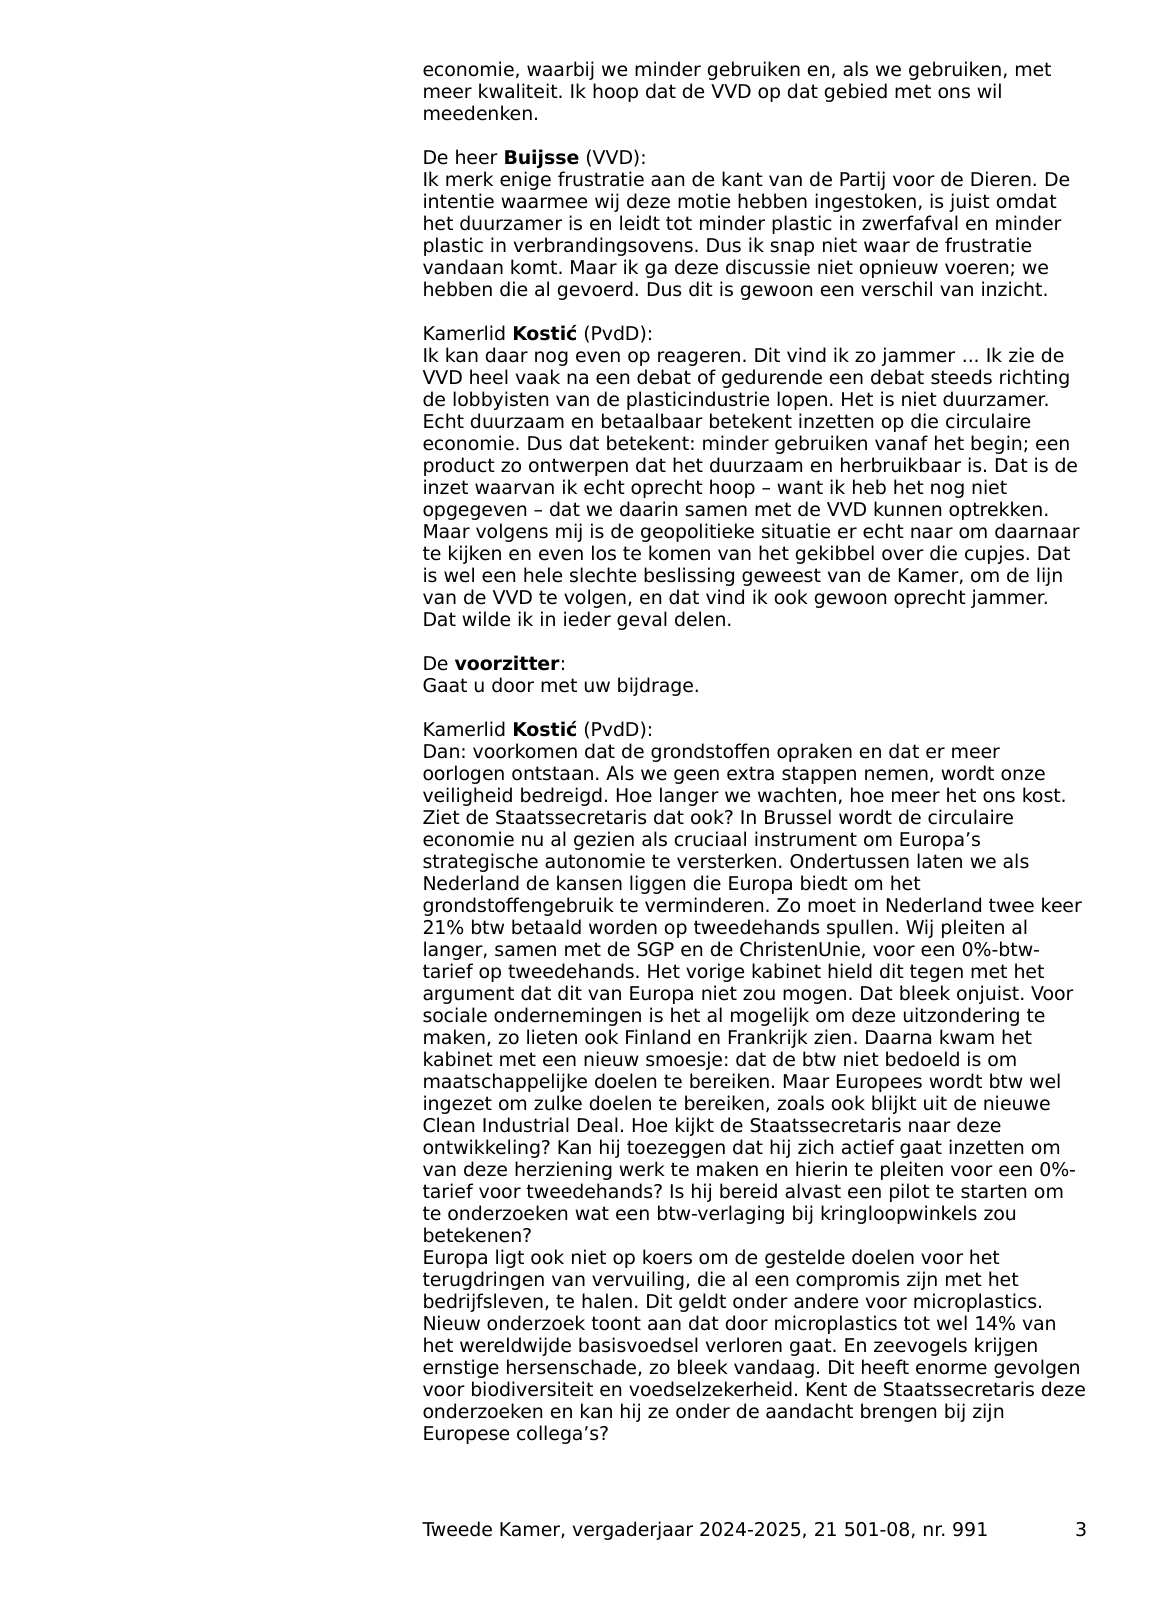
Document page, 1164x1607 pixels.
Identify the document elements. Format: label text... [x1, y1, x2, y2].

text Ik kan daar nog even op reageren. Dit vind ik zo jammer ... Ik zie de VVD heel vaak na een debat of gedurende een debat steeds richting de lobbyisten van de plasticindustrie lopen. Het is niet duurzamer. Echt duurzaam en betaalbaar betekent inzetten op die circulaire economie. Dus dat betekent: minder gebruiken vanaf het begin; een product zo ontwerpen dat het duurzaam en herbruikbaar is. Dat is de inzet waarvan ik echt oprecht hoop – want ik heb het nog niet opgegeven – dat we daarin samen met de VVD kunnen optrekken. Maar volgens mij is de geopolitieke situatie er echt naar om daarnaar te kijken en even los te komen van het gekibbel over die cupjes. Dat is wel een hele slechte beslissing geweest van de Kamer, om de lijn van de VVD te volgen, en dat vind ik ook gewoon oprecht jammer. Dat wilde ik in ieder geval delen. [422, 345, 1087, 631]
text Europa ligt ook niet op koers om de gestelde doelen voor het terugdringen van vervuiling, die al een compromis zijn met het bedrijfsleven, te halen. Dit geldt onder andere voor microplastics. Nieuw onderzoek toont aan dat door microplastics tot wel 14% van het wereldwijde basisvoedsel verloren gaat. En zeevogels krijgen ernstige hersenschade, zo bleek vandaag. Dit heeft enorme gevolgen voor biodiversiteit en voedselzekerheid. Kent de Staatssecretaris deze onderzoeken en kan hij ze onder de aandacht brengen bij zijn Europese collega’s? [422, 1247, 1087, 1444]
text De voorzitter: [422, 653, 1087, 675]
text Ik merk enige frustratie aan de kant van de Partij voor de Dieren. De intentie waarmee wij deze motie hebben ingestoken, is juist omdat het duurzamer is en leidt tot minder plastic in zwerfafval en minder plastic in verbrandingsovens. Dus ik snap niet waar de frustratie vandaan komt. Maar ik ga deze discussie niet opnieuw voeren; we hebben die al gevoerd. Dus dit is gewoon een verschil van inzicht. [422, 169, 1087, 301]
text economie, waarbij we minder gebruiken en, als we gebruiken, met meer kwaliteit. Ik hoop dat de VVD op dat gebied met ons wil meedenken. [422, 59, 1087, 125]
text Kamerlid Kostić (PvdD): [422, 719, 1087, 741]
text Kamerlid Kostić (PvdD): [422, 323, 1087, 345]
text Gaat u door met uw bijdrage. [422, 675, 1087, 697]
text De heer Buijsse (VVD): [422, 147, 1087, 169]
text Dan: voorkomen dat de grondstoffen opraken en dat er meer oorlogen ontstaan. Als we geen extra stappen nemen, wordt onze veiligheid bedreigd. Hoe langer we wachten, hoe meer het ons kost. Ziet de Staatssecretaris dat ook? In Brussel wordt de circulaire economie nu al gezien als cruciaal instrument om Europa’s strategische autonomie te versterken. Ondertussen laten we als Nederland de kansen liggen die Europa biedt om het grondstoffengebruik te verminderen. Zo moet in Nederland twee keer 21% btw betaald worden op tweedehands spullen. Wij pleiten al langer, samen met de SGP en de ChristenUnie, voor een 0%-btw-tarief op tweedehands. Het vorige kabinet hield dit tegen met het argument dat dit van Europa niet zou mogen. Dat bleek onjuist. Voor sociale ondernemingen is het al mogelijk om deze uitzondering te maken, zo lieten ook Finland en Frankrijk zien. Daarna kwam het kabinet met een nieuw smoesje: dat de btw niet bedoeld is om maatschappelijke doelen te bereiken. Maar Europees wordt btw wel ingezet om zulke doelen te bereiken, zoals ook blijkt uit de nieuwe Clean Industrial Deal. Hoe kijkt de Staatssecretaris naar deze ontwikkeling? Kan hij toezeggen dat hij zich actief gaat inzetten om van deze herziening werk te maken en hierin te pleiten voor een 0%-tarief voor tweedehands? Is hij bereid alvast een pilot te starten om te onderzoeken wat een btw-verlaging bij kringloopwinkels zou betekenen? [422, 741, 1087, 1247]
